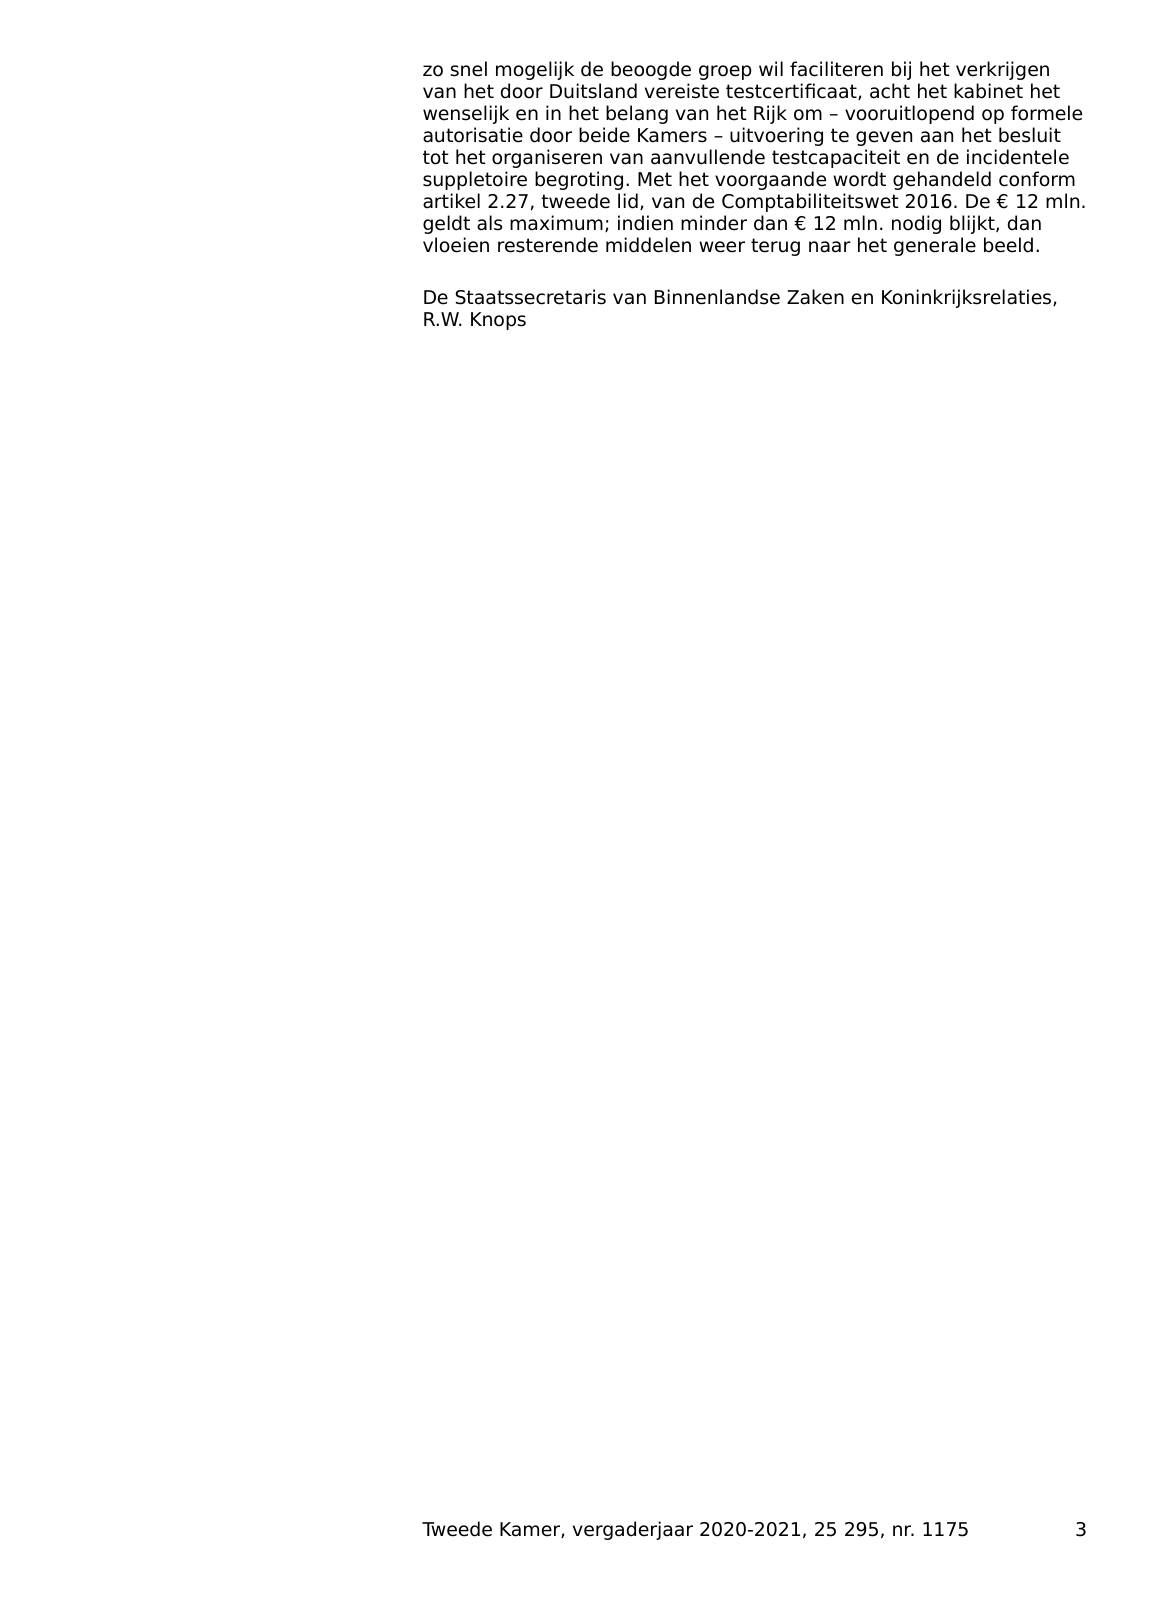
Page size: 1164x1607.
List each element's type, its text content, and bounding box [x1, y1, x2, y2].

text De Staatssecretaris van Binnenlandse Zaken en Koninkrijksrelaties, R.W. Knops [422, 287, 1087, 331]
text zo snel mogelijk de beoogde groep wil faciliteren bij het verkrijgen van het door Duitsland vereiste testcertificaat, acht het kabinet het wenselijk en in het belang van het Rijk om – vooruitlopend op formele autorisatie door beide Kamers – uitvoering te geven aan het besluit tot het organiseren van aanvullende testcapaciteit en de incidentele suppletoire begroting. Met het voorgaande wordt gehandeld conform artikel 2.27, tweede lid, van de Comptabiliteitswet 2016. De € 12 mln. geldt als maximum; indien minder dan € 12 mln. nodig blijkt, dan vloeien resterende middelen weer terug naar het generale beeld. [422, 59, 1087, 257]
